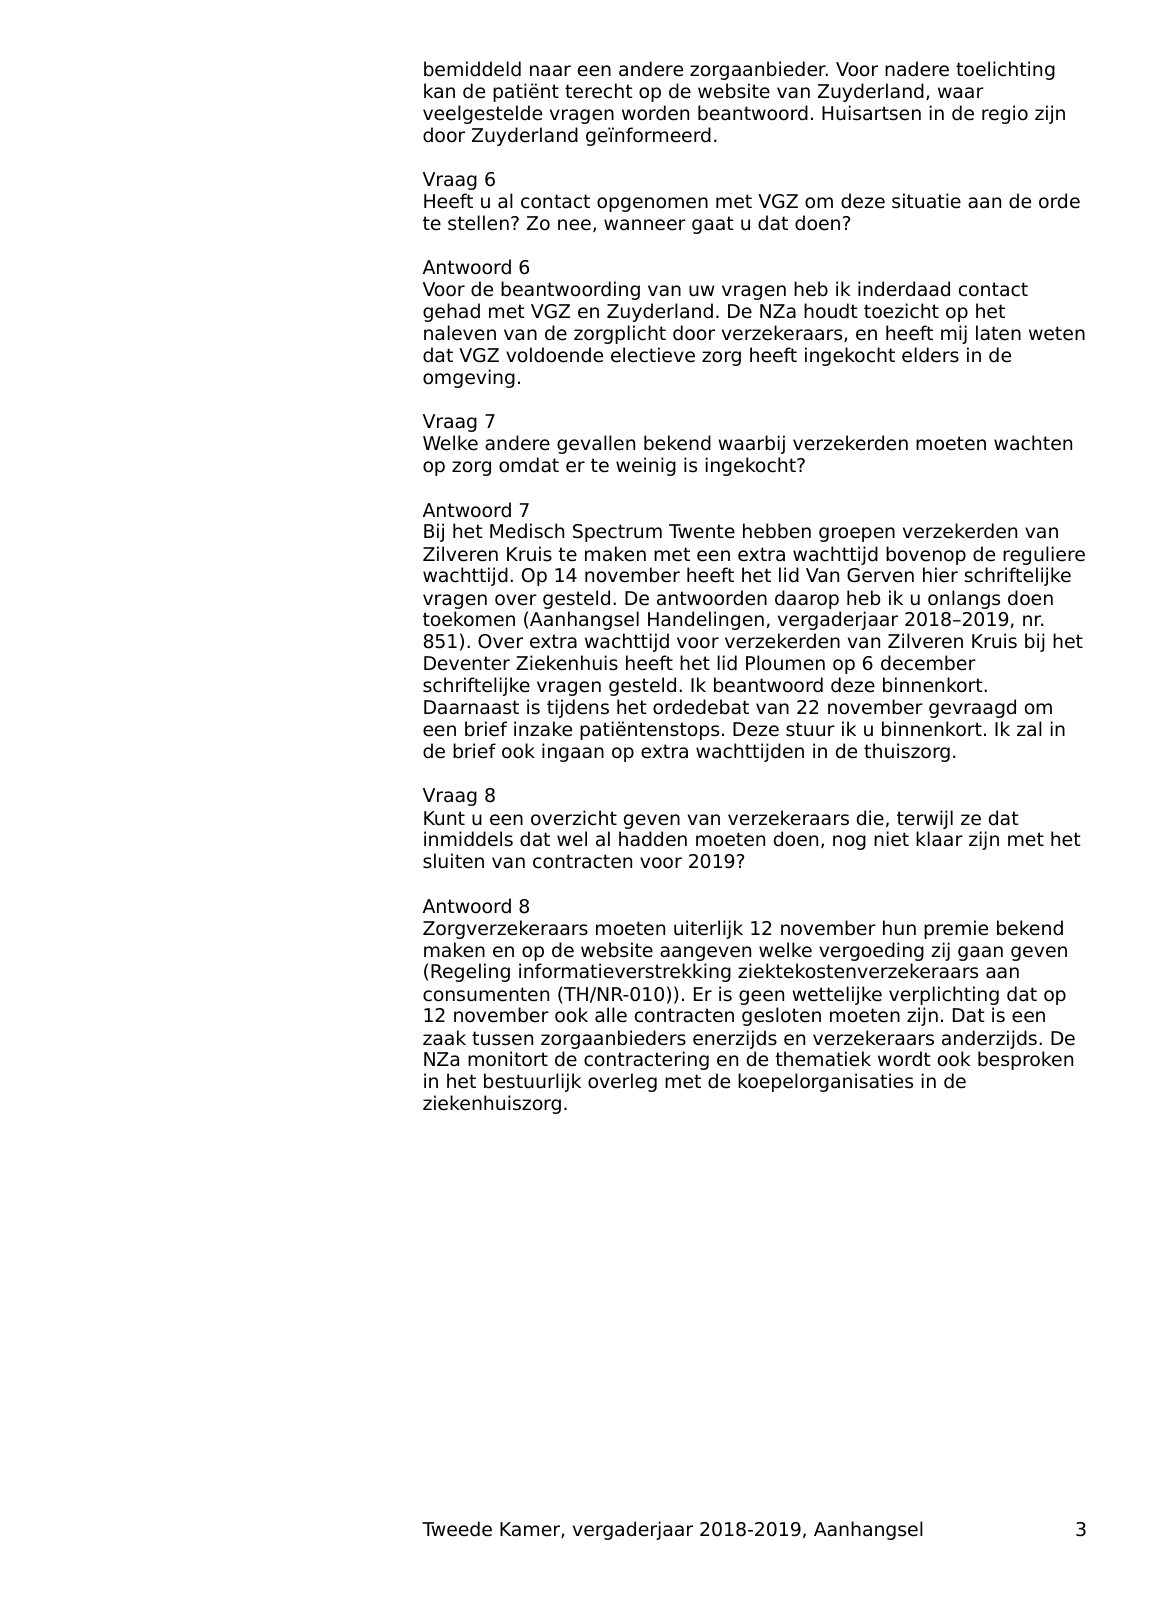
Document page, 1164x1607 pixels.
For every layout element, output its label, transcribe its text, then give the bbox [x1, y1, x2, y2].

text Antwoord 7 [422, 499, 1087, 521]
text Voor de beantwoording van uw vragen heb ik inderdaad contact gehad met VGZ en Zuyderland. De NZa houdt toezicht op het naleven van de zorgplicht door verzekeraars, en heeft mij laten weten dat VGZ voldoende electieve zorg heeft ingekocht elders in de omgeving. [422, 279, 1087, 389]
text Bij het Medisch Spectrum Twente hebben groepen verzekerden van Zilveren Kruis te maken met een extra wachttijd bovenop de reguliere wachttijd. Op 14 november heeft het lid Van Gerven hier schriftelijke vragen over gesteld. De antwoorden daarop heb ik u onlangs doen toekomen (Aanhangsel Handelingen, vergaderjaar 2018–2019, nr. 851). Over extra wachttijd voor verzekerden van Zilveren Kruis bij het Deventer Ziekenhuis heeft het lid Ploumen op 6 december schriftelijke vragen gesteld. Ik beantwoord deze binnenkort. Daarnaast is tijdens het ordedebat van 22 november gevraagd om een brief inzake patiëntenstops. Deze stuur ik u binnenkort. Ik zal in de brief ook ingaan op extra wachttijden in de thuiszorg. [422, 521, 1087, 763]
text Antwoord 8 [422, 896, 1087, 917]
text Vraag 6 [422, 169, 1087, 191]
text Vraag 8 [422, 785, 1087, 807]
text Welke andere gevallen bekend waarbij verzekerden moeten wachten op zorg omdat er te weinig is ingekocht? [422, 433, 1087, 477]
text Antwoord 6 [422, 257, 1087, 279]
text bemiddeld naar een andere zorgaanbieder. Voor nadere toelichting kan de patiënt terecht op de website van Zuyderland, waar veelgestelde vragen worden beantwoord. Huisartsen in de regio zijn door Zuyderland geïnformeerd. [422, 59, 1087, 147]
text Heeft u al contact opgenomen met VGZ om deze situatie aan de orde te stellen? Zo nee, wanneer gaat u dat doen? [422, 191, 1087, 235]
text Zorgverzekeraars moeten uiterlijk 12 november hun premie bekend maken en op de website aangeven welke vergoeding zij gaan geven (Regeling informatieverstrekking ziektekostenverzekeraars aan consumenten (TH/NR-010)). Er is geen wettelijke verplichting dat op 12 november ook alle contracten gesloten moeten zijn. Dat is een zaak tussen zorgaanbieders enerzijds en verzekeraars anderzijds. De NZa monitort de contractering en de thematiek wordt ook besproken in het bestuurlijk overleg met de koepelorganisaties in de ziekenhuiszorg. [422, 917, 1087, 1115]
text Kunt u een overzicht geven van verzekeraars die, terwijl ze dat inmiddels dat wel al hadden moeten doen, nog niet klaar zijn met het sluiten van contracten voor 2019? [422, 807, 1087, 873]
text Vraag 7 [422, 411, 1087, 433]
